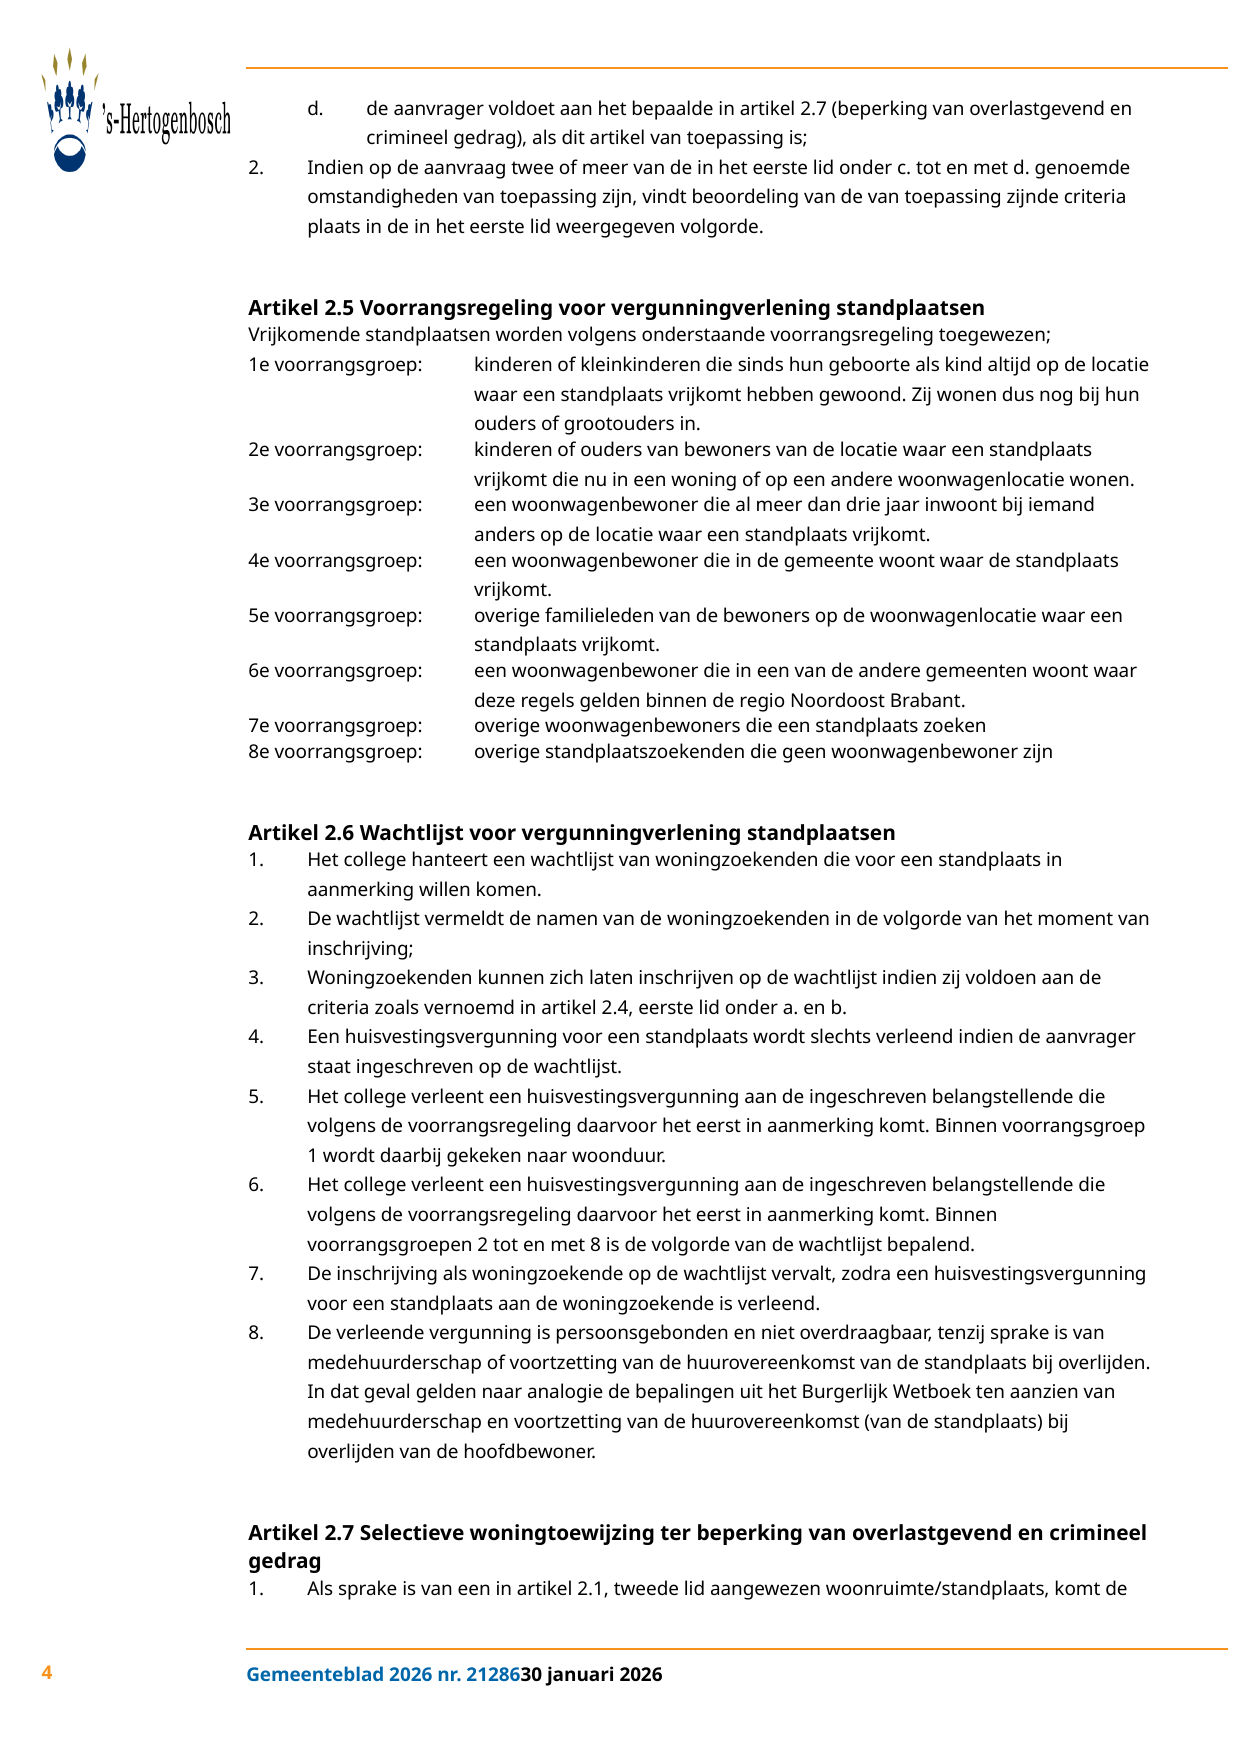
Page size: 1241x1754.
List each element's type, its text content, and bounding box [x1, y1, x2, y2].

table_cell 2e voorrangsgroep: [248, 436, 474, 491]
list Het college verleent een huisvestingsvergunning aan de ingeschreven belangstellende die volgens de voorrangsregeling daarvoor het eerst in aanmerking komt. Binnen voorrangsgroep 1 wordt daarbij gekeken naar woonduur. [248, 1083, 1152, 1168]
picture [41, 47, 231, 172]
list De inschrijving als woningzoekende op de wachtlijst vervalt, zodra een huisvestingsvergunning voor een standplaats aan de woningzoekende is verleend. [248, 1260, 1152, 1316]
list Woningzoekenden kunnen zich laten inschrijven op de wachtlijst indien zij voldoen aan de criteria zoals vernoemd in artikel 2.4, eerste lid onder a. en b. [248, 964, 1152, 1020]
table_header kinderen of kleinkinderen die sinds hun geboorte als kind altijd op de locatie waar een standplaats vrijkomt hebben gewoond. Zij wonen dus nog bij hun ouders of grootouders in. [474, 351, 1152, 436]
text Artikel 2.5 Voorrangsregeling voor vergunningverlening standplaatsen [248, 293, 1152, 322]
table_cell 3e voorrangsgroep: [248, 491, 474, 547]
text Artikel 2.6 Wachtlijst voor vergunningverlening standplaatsen [248, 818, 1152, 846]
table_cell 5e voorrangsgroep: [248, 602, 474, 657]
table_cell een woonwagenbewoner die al meer dan drie jaar inwoont bij iemand anders op de locatie waar een standplaats vrijkomt. [474, 491, 1152, 547]
table_cell overige standplaatszoekenden die geen woonwagenbewoner zijn [474, 739, 1152, 764]
table_cell kinderen of ouders van bewoners van de locatie waar een standplaats vrijkomt die nu in een woning of op een andere woonwagenlocatie wonen. [474, 436, 1152, 491]
text Artikel 2.7 Selectieve woningtoewijzing ter beperking van overlastgevend en crimineel gedrag [248, 1518, 1152, 1575]
table_cell een woonwagenbewoner die in een van de andere gemeenten woont waar deze regels gelden binnen de regio Noordoost Brabant. [474, 658, 1152, 713]
list Indien op de aanvraag twee of meer van de in het eerste lid onder c. tot en met d. genoemde omstandigheden van toepassing zijn, vindt beoordeling van de van toepassing zijnde criteria plaats in de in het eerste lid weergegeven volgorde. [248, 154, 1152, 239]
table_cell 4e voorrangsgroep: [248, 547, 474, 602]
list de aanvrager voldoet aan het bepaalde in artikel 2.7 (beperking van overlastgevend en crimineel gedrag), als dit artikel van toepassing is; [307, 95, 1152, 150]
table_header 1e voorrangsgroep: [248, 351, 474, 436]
table_cell een woonwagenbewoner die in de gemeente woont waar de standplaats vrijkomt. [474, 547, 1152, 602]
list De wachtlijst vermeldt de namen van de woningzoekenden in de volgorde van het moment van inschrijving; [248, 905, 1152, 961]
list Een huisvestingsvergunning voor een standplaats wordt slechts verleend indien de aanvrager staat ingeschreven op de wachtlijst. [248, 1024, 1152, 1079]
table_cell 7e voorrangsgroep: [248, 713, 474, 738]
table_cell 6e voorrangsgroep: [248, 658, 474, 713]
list Als sprake is van een in artikel 2.1, tweede lid aangewezen woonruimte/standplaats, komt de [248, 1575, 1152, 1601]
table_cell overige woonwagenbewoners die een standplaats zoeken [474, 713, 1152, 738]
table_cell 8e voorrangsgroep: [248, 739, 474, 764]
table_cell overige familieleden van de bewoners op de woonwagenlocatie waar een standplaats vrijkomt. [474, 602, 1152, 657]
list Het college verleent een huisvestingsvergunning aan de ingeschreven belangstellende die volgens de voorrangsregeling daarvoor het eerst in aanmerking komt. Binnen voorrangsgroepen 2 tot en met 8 is de volgorde van de wachtlijst bepalend. [248, 1172, 1152, 1257]
list De verleende vergunning is persoonsgebonden en niet overdraagbaar, tenzij sprake is van medehuurderschap of voortzetting van de huurovereenkomst van de standplaats bij overlijden. In dat geval gelden naar analogie de bepalingen uit het Burgerlijk Wetboek ten aanzien van medehuurderschap en voortzetting van de huurovereenkomst (van de standplaats) bij overlijden van de hoofdbewoner. [248, 1319, 1152, 1464]
list Het college hanteert een wachtlijst van woningzoekenden die voor een standplaats in aanmerking willen komen. [248, 846, 1152, 902]
text Vrijkomende standplaatsen worden volgens onderstaande voorrangsregeling toegewezen; [248, 322, 1152, 347]
